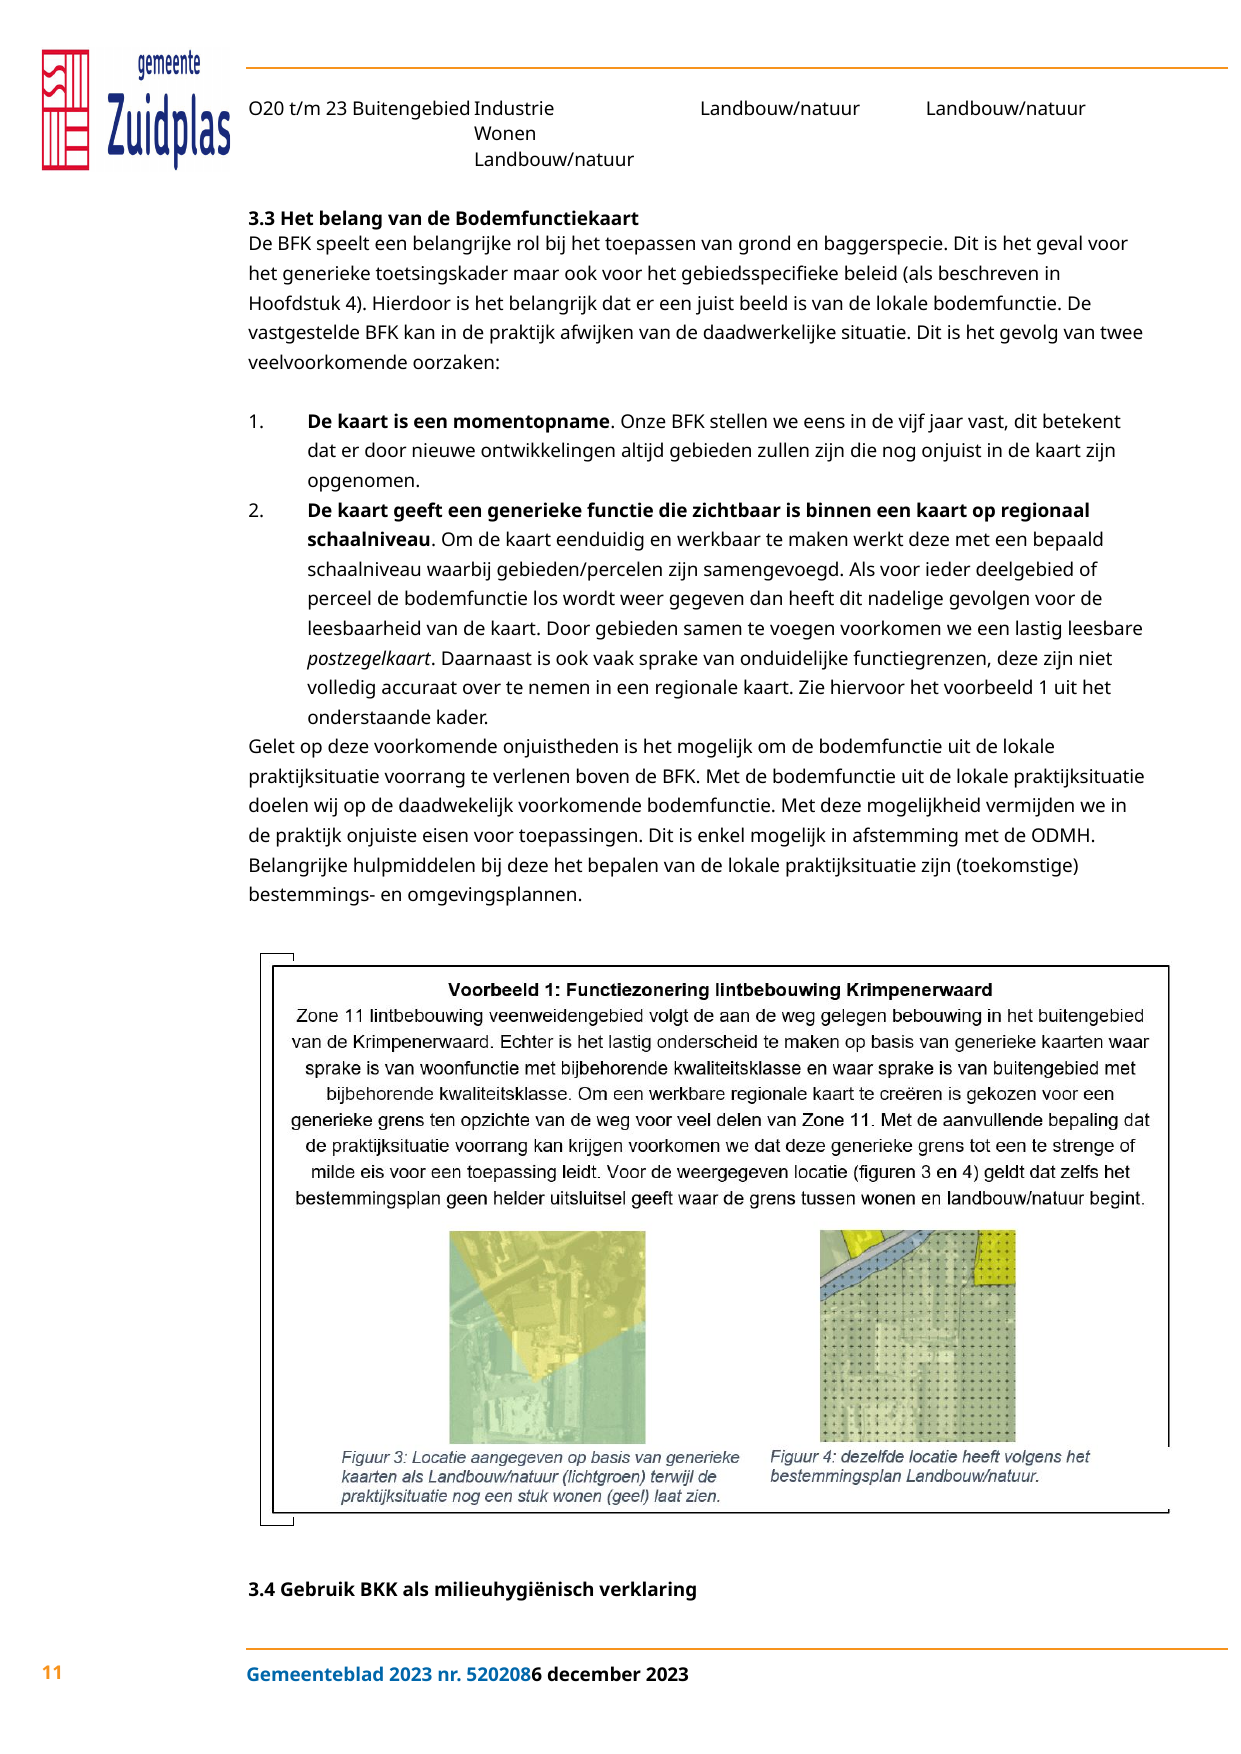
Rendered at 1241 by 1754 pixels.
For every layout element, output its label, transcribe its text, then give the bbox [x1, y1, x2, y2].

table_cell Landbouw/natuur [474, 146, 700, 172]
picture [268, 961, 1173, 1517]
table_cell Industrie [474, 95, 700, 121]
picture [41, 47, 231, 172]
text 3.4 Gebruik BKK als milieuhygiënisch verklaring [248, 1576, 1152, 1602]
table_cell Landbouw/natuur [926, 95, 1152, 172]
list De kaart geeft een generieke functie die zichtbaar is binnen een kaart op regionaal schaalniveau. Om de kaart eenduidig en werkbaar te maken werkt deze met een bepaald schaalniveau waarbij gebieden/percelen zijn samengevoegd. Als voor ieder deelgebied of perceel de bodemfunctie los wordt weer gegeven dan heeft dit nadelige gevolgen voor de leesbaarheid van de kaart. Door gebieden samen te voegen voorkomen we een lastig leesbare postzegelkaart. Daarnaast is ook vaak sprake van onduidelijke functiegrenzen, deze zijn niet volledig accuraat over te nemen in een regionale kaart. Zie hiervoor het voorbeeld 1 uit het onderstaande kader. [248, 497, 1152, 729]
text Gelet op deze voorkomende onjuistheden is het mogelijk om de bodemfunctie uit de lokale praktijksituatie voorrang te verlenen boven de BFK. Met de bodemfunctie uit de lokale praktijksituatie doelen wij op de daadwekelijk voorkomende bodemfunctie. Met deze mogelijkheid vermijden we in de praktijk onjuiste eisen voor toepassingen. Dit is enkel mogelijk in afstemming met de ODMH. Belangrijke hulpmiddelen bij deze het bepalen van de lokale praktijksituatie zijn (toekomstige) bestemmings- en omgevingsplannen. [248, 733, 1152, 907]
table_cell Landbouw/natuur [700, 95, 926, 172]
table_cell Wonen [474, 121, 700, 146]
table_cell O20 t/m 23 Buitengebied [248, 95, 474, 172]
text 3.3 Het belang van de Bodemfunctiekaart [248, 205, 1152, 231]
text De BFK speelt een belangrijke rol bij het toepassen van grond en baggerspecie. Dit is het geval voor het generieke toetsingskader maar ook voor het gebiedsspecifieke beleid (als beschreven in Hoofdstuk 4). Hierdoor is het belangrijk dat er een juist beeld is van de lokale bodemfunctie. De vastgestelde BFK kan in de praktijk afwijken van de daadwerkelijke situatie. Dit is het gevolg van twee veelvoorkomende oorzaken: [248, 231, 1152, 374]
list De kaart is een momentopname. Onze BFK stellen we eens in de vijf jaar vast, dit betekent dat er door nieuwe ontwikkelingen altijd gebieden zullen zijn die nog onjuist in de kaart zijn opgenomen. [248, 408, 1152, 493]
